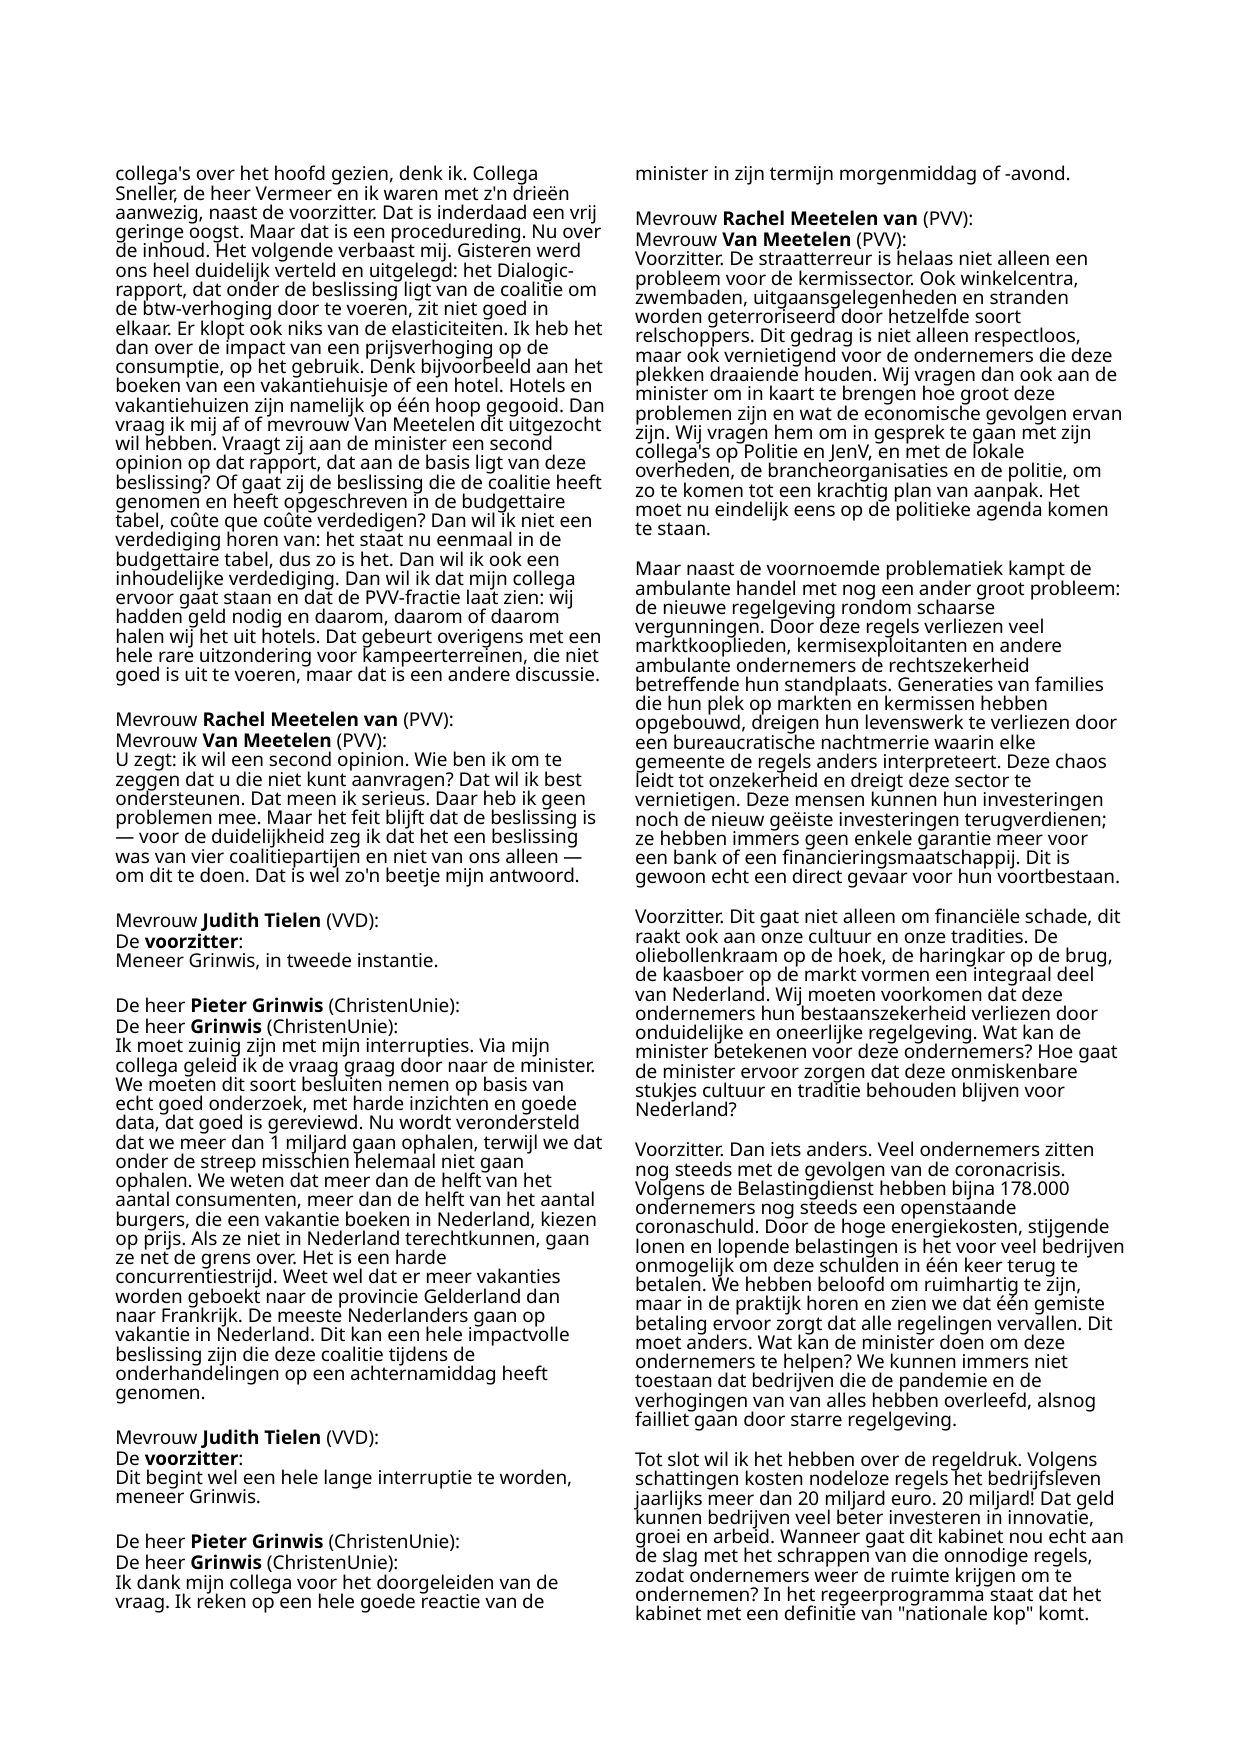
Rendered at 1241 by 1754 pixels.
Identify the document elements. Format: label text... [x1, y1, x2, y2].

text Mevrouw Judith Tielen (VVD): [115, 1424, 605, 1450]
text collega's over het hoofd gezien, denk ik. Collega Sneller, de heer Vermeer en ik waren met z'n drieën aanwezig, naast de voorzitter. Dat is inderdaad een vrij geringe oogst. Maar dat is een procedureding. Nu over de inhoud. Het volgende verbaast mij. Gisteren werd ons heel duidelijk verteld en uitgelegd: het Dialogic-rapport, dat onder de beslissing ligt van de coalitie om de btw-verhoging door te voeren, zit niet goed in elkaar. Er klopt ook niks van de elasticiteiten. Ik heb het dan over de impact van een prijsverhoging op de consumptie, op het gebruik. Denk bijvoorbeeld aan het boeken van een vakantiehuisje of een hotel. Hotels en vakantiehuizen zijn namelijk op één hoop gegooid. Dan vraag ik mij af of mevrouw Van Meetelen dit uitgezocht wil hebben. Vraagt zij aan de minister een second opinion op dat rapport, dat aan de basis ligt van deze beslissing? Of gaat zij de beslissing die de coalitie heeft genomen en heeft opgeschreven in de budgettaire tabel, coûte que coûte verdedigen? Dan wil ik niet een verdediging horen van: het staat nu eenmaal in de budgettaire tabel, dus zo is het. Dan wil ik ook een inhoudelijke verdediging. Dan wil ik dat mijn collega ervoor gaat staan en dat de PVV-fractie laat zien: wij hadden geld nodig en daarom, daarom of daarom halen wij het uit hotels. Dat gebeurt overigens met een hele rare uitzondering voor kampeerterreinen, die niet goed is uit te voeren, maar dat is een andere discussie. [115, 165, 605, 686]
text Mevrouw Van Meetelen (PVV): [115, 732, 605, 751]
text Ik moet zuinig zijn met mijn interrupties. Via mijn collega geleid ik de vraag graag door naar de minister. We moeten dit soort besluiten nemen op basis van echt goed onderzoek, met harde inzichten en goede data, dat goed is gereviewd. Nu wordt verondersteld dat we meer dan 1 miljard gaan ophalen, terwijl we dat onder de streep misschien helemaal niet gaan ophalen. We weten dat meer dan de helft van het aantal consumenten, meer dan de helft van het aantal burgers, die een vakantie boeken in Nederland, kiezen op prijs. Als ze niet in Nederland terechtkunnen, gaan ze net de grens over. Het is een harde concurrentiestrijd. Weet wel dat er meer vakanties worden geboekt naar de provincie Gelderland dan naar Frankrijk. De meeste Nederlanders gaan op vakantie in Nederland. Dit kan een hele impactvolle beslissing zijn die deze coalitie tijdens de onderhandelingen op een achternamiddag heeft genomen. [115, 1037, 605, 1403]
text Ik dank mijn collega voor het doorgeleiden van de vraag. Ik reken op een hele goede reactie van de [115, 1574, 605, 1612]
text Meneer Grinwis, in tweede instantie. [115, 952, 605, 971]
text De voorzitter: [115, 933, 605, 952]
text Mevrouw Rachel Meetelen van (PVV): [635, 205, 1125, 231]
text De heer Pieter Grinwis (ChristenUnie): [115, 1529, 605, 1554]
text Mevrouw Rachel Meetelen van (PVV): [115, 706, 605, 732]
text Voorzitter. De straatterreur is helaas niet alleen een probleem voor de kermissector. Ook winkelcentra, zwembaden, uitgaansgelegenheden en stranden worden geterroriseerd door hetzelfde soort relschoppers. Dit gedrag is niet alleen respectloos, maar ook vernietigend voor de ondernemers die deze plekken draaiende houden. Wij vragen dan ook aan de minister om in kaart te brengen hoe groot deze problemen zijn en wat de economische gevolgen ervan zijn. Wij vragen hem om in gesprek te gaan met zijn collega's op Politie en JenV, en met de lokale overheden, de brancheorganisaties en de politie, om zo te komen tot een krachtig plan van aanpak. Het moet nu eindelijk eens op de politieke agenda komen te staan. [635, 250, 1125, 539]
text Dit begint wel een hele lange interruptie te worden, meneer Grinwis. [115, 1469, 605, 1508]
text De heer Grinwis (ChristenUnie): [115, 1554, 605, 1574]
text De heer Grinwis (ChristenUnie): [115, 1018, 605, 1037]
text Mevrouw Van Meetelen (PVV): [635, 231, 1125, 250]
text De voorzitter: [115, 1450, 605, 1469]
text minister in zijn termijn morgenmiddag of -avond. [635, 165, 1125, 184]
text Tot slot wil ik het hebben over de regeldruk. Volgens schattingen kosten nodeloze regels het bedrijfsleven jaarlijks meer dan 20 miljard euro. 20 miljard! Dat geld kunnen bedrijven veel beter investeren in innovatie, groei en arbeid. Wanneer gaat dit kabinet nou echt aan de slag met het schrappen van die onnodige regels, zodat ondernemers weer de ruimte krijgen om te ondernemen? In het regeerprogramma staat dat het kabinet met een definitie van "nationale kop" komt. [635, 1451, 1125, 1624]
text U zegt: ik wil een second opinion. Wie ben ik om te zeggen dat u die niet kunt aanvragen? Dat wil ik best ondersteunen. Dat meen ik serieus. Daar heb ik geen problemen mee. Maar het feit blijft dat de beslissing is — voor de duidelijkheid zeg ik dat het een beslissing was van vier coalitiepartijen en niet van ons alleen — om dit te doen. Dat is wel zo'n beetje mijn antwoord. [115, 751, 605, 886]
text Maar naast de voornoemde problematiek kampt de ambulante handel met nog een ander groot probleem: de nieuwe regelgeving rondom schaarse vergunningen. Door deze regels verliezen veel marktkooplieden, kermisexploitanten en andere ambulante ondernemers de rechtszekerheid betreffende hun standplaats. Generaties van families die hun plek op markten en kermissen hebben opgebouwd, dreigen hun levenswerk te verliezen door een bureaucratische nachtmerrie waarin elke gemeente de regels anders interpreteert. Deze chaos leidt tot onzekerheid en dreigt deze sector te vernietigen. Deze mensen kunnen hun investeringen noch de nieuw geëiste investeringen terugverdienen; ze hebben immers geen enkele garantie meer voor een bank of een financieringsmaatschappij. Dit is gewoon echt een direct gevaar voor hun voortbestaan. [635, 560, 1125, 888]
text Mevrouw Judith Tielen (VVD): [115, 907, 605, 933]
text De heer Pieter Grinwis (ChristenUnie): [115, 992, 605, 1018]
text Voorzitter. Dit gaat niet alleen om financiële schade, dit raakt ook aan onze cultuur en onze tradities. De oliebollenkraam op de hoek, de haringkar op de brug, de kaasboer op de markt vormen een integraal deel van Nederland. Wij moeten voorkomen dat deze ondernemers hun bestaanszekerheid verliezen door onduidelijke en oneerlijke regelgeving. Wat kan de minister betekenen voor deze ondernemers? Hoe gaat de minister ervoor zorgen dat deze onmiskenbare stukjes cultuur en traditie behouden blijven voor Nederland? [635, 908, 1125, 1121]
text Voorzitter. Dan iets anders. Veel ondernemers zitten nog steeds met de gevolgen van de coronacrisis. Volgens de Belastingdienst hebben bijna 178.000 ondernemers nog steeds een openstaande coronaschuld. Door de hoge energiekosten, stijgende lonen en lopende belastingen is het voor veel bedrijven onmogelijk om deze schulden in één keer terug te betalen. We hebben beloofd om ruimhartig te zijn, maar in de praktijk horen en zien we dat één gemiste betaling ervoor zorgt dat alle regelingen vervallen. Dit moet anders. Wat kan de minister doen om deze ondernemers te helpen? We kunnen immers niet toestaan dat bedrijven die de pandemie en de verhogingen van van alles hebben overleefd, alsnog failliet gaan door starre regelgeving. [635, 1141, 1125, 1430]
